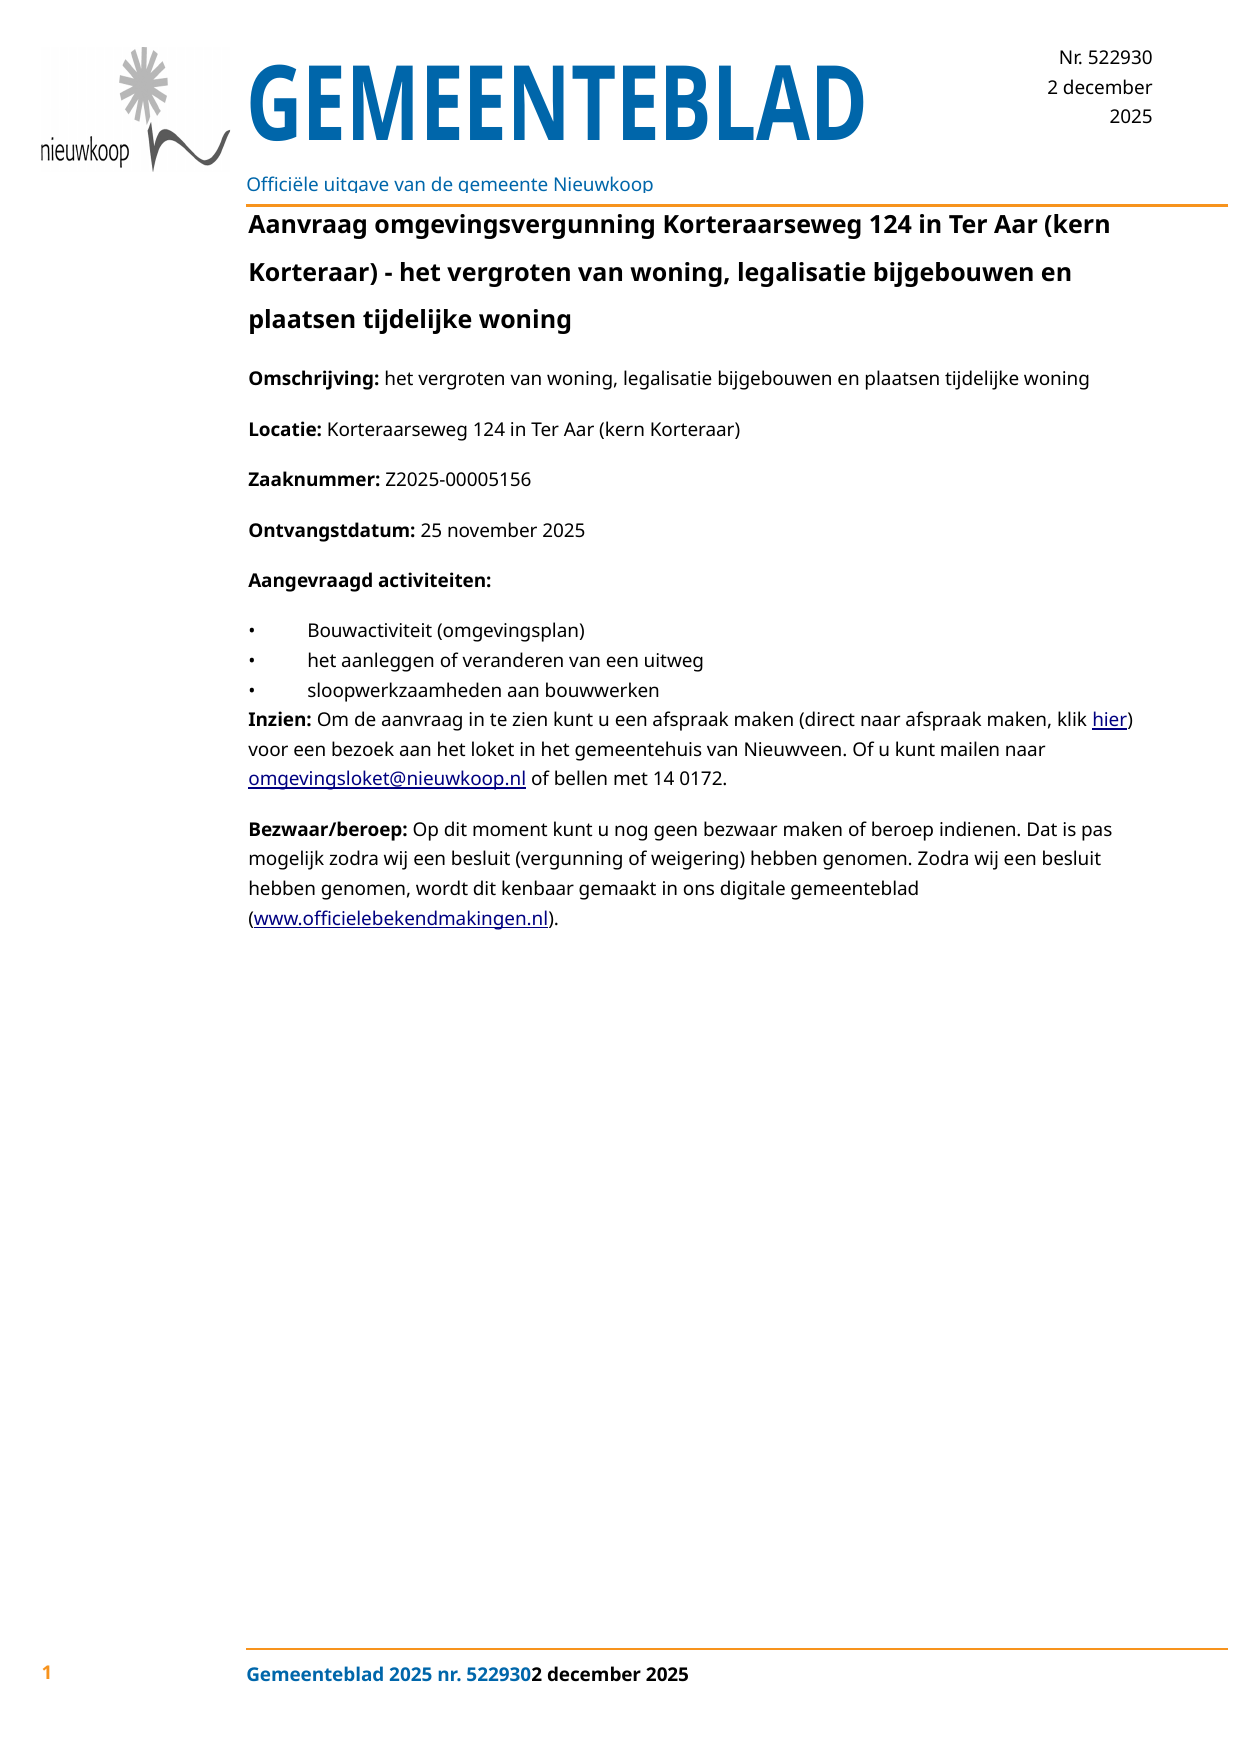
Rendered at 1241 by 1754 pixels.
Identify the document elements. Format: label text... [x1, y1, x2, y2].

text Bezwaar/beroep: Op dit moment kunt u nog geen bezwaar maken of beroep indienen. Dat is pas mogelijk zodra wij een besluit (vergunning of weigering) hebben genomen. Zodra wij een besluit hebben genomen, wordt dit kenbaar gemaakt in ons digitale gemeenteblad (www.officielebekendmakingen.nl). [248, 816, 1152, 930]
text Inzien: Om de aanvraag in te zien kunt u een afspraak maken (direct naar afspraak maken, klik hier) voor een bezoek aan het loket in het gemeentehuis van Nieuwveen. Of u kunt mailen naar omgevingsloket@nieuwkoop.nl of bellen met 14 0172. [248, 706, 1152, 791]
text Aanvraag omgevingsvergunning Korteraarseweg 124 in Ter Aar (kern Korteraar) - het vergroten van woning, legalisatie bijgebouwen en plaatsen tijdelijke woning [248, 207, 1152, 336]
list Bouwactiviteit (omgevingsplan) [248, 618, 1152, 643]
text Aangevraagd activiteiten: [248, 567, 1152, 593]
list sloopwerkzaamheden aan bouwwerken [248, 677, 1152, 702]
text Omschrijving: het vergroten van woning, legalisatie bijgebouwen en plaatsen tijdelijke woning [248, 366, 1152, 391]
text Locatie: Korteraarseweg 124 in Ter Aar (kern Korteraar) [248, 416, 1152, 442]
text Zaaknummer: Z2025-00005156 [248, 466, 1152, 492]
list het aanleggen of veranderen van een uitweg [248, 647, 1152, 673]
text Ontvangstdatum: 25 november 2025 [248, 517, 1152, 542]
picture [41, 47, 231, 172]
